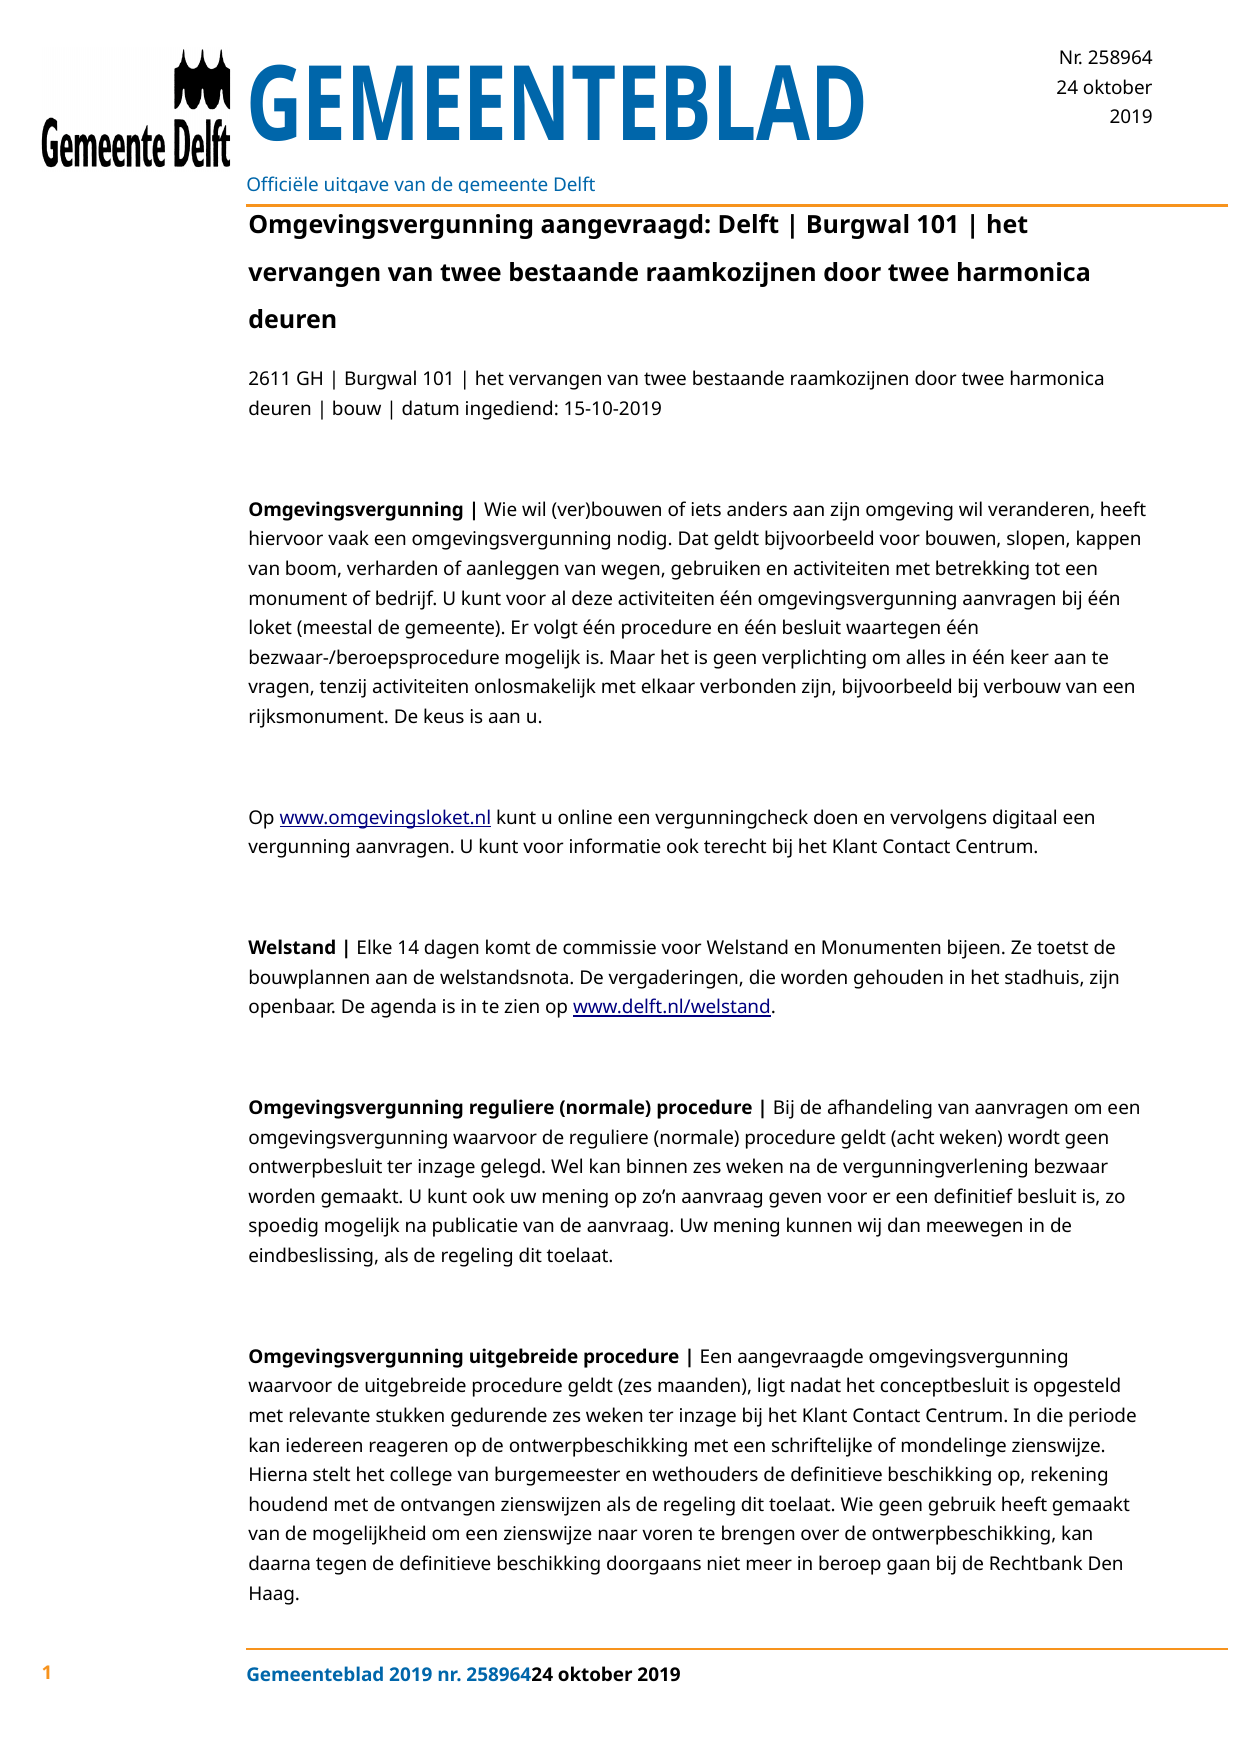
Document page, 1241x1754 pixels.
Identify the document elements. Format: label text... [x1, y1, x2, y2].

text Omgevingsvergunning reguliere (normale) procedure | Bij de afhandeling van aanvragen om een omgevingsvergunning waarvoor de reguliere (normale) procedure geldt (acht weken) wordt geen ontwerpbesluit ter inzage gelegd. Wel kan binnen zes weken na de vergunningverlening bezwaar worden gemaakt. U kunt ook uw mening op zo’n aanvraag geven voor er een definitief besluit is, zo spoedig mogelijk na publicatie van de aanvraag. Uw mening kunnen wij dan meewegen in de eindbeslissing, als de regeling dit toelaat. [248, 1094, 1152, 1268]
text 2611 GH | Burgwal 101 | het vervangen van twee bestaande raamkozijnen door twee harmonica deuren | bouw | datum ingediend: 15-10-2019 [248, 366, 1152, 421]
picture [41, 47, 231, 172]
text Welstand | Elke 14 dagen komt de commissie voor Welstand en Monumenten bijeen. Ze toetst de bouwplannen aan de welstandsnota. De vergaderingen, die worden gehouden in het stadhuis, zijn openbaar. De agenda is in te zien op www.delft.nl/welstand. [248, 934, 1152, 1019]
text Omgevingsvergunning uitgebreide procedure | Een aangevraagde omgevingsvergunning waarvoor de uitgebreide procedure geldt (zes maanden), ligt nadat het conceptbesluit is opgesteld met relevante stukken gedurende zes weken ter inzage bij het Klant Contact Centrum. In die periode kan iedereen reageren op de ontwerpbeschikking met een schriftelijke of mondelinge zienswijze. Hierna stelt het college van burgemeester en wethouders de definitieve beschikking op, rekening houdend met de ontvangen zienswijzen als de regeling dit toelaat. Wie geen gebruik heeft gemaakt van de mogelijkheid om een zienswijze naar voren te brengen over de ontwerpbeschikking, kan daarna tegen de definitieve beschikking doorgaans niet meer in beroep gaan bij de Rechtbank Den Haag. [248, 1343, 1152, 1605]
text Op www.omgevingsloket.nl kunt u online een vergunningcheck doen en vervolgens digitaal een vergunning aanvragen. U kunt voor informatie ook terecht bij het Klant Contact Centrum. [248, 804, 1152, 859]
text Omgevingsvergunning aangevraagd: Delft | Burgwal 101 | het vervangen van twee bestaande raamkozijnen door twee harmonica deuren [248, 207, 1152, 336]
text Omgevingsvergunning | Wie wil (ver)bouwen of iets anders aan zijn omgeving wil veranderen, heeft hiervoor vaak een omgevingsvergunning nodig. Dat geldt bijvoorbeeld voor bouwen, slopen, kappen van boom, verharden of aanleggen van wegen, gebruiken en activiteiten met betrekking tot een monument of bedrijf. U kunt voor al deze activiteiten één omgevingsvergunning aanvragen bij één loket (meestal de gemeente). Er volgt één procedure en één besluit waartegen één bezwaar-/beroepsprocedure mogelijk is. Maar het is geen verplichting om alles in één keer aan te vragen, tenzij activiteiten onlosmakelijk met elkaar verbonden zijn, bijvoorbeeld bij verbouw van een rijksmonument. De keus is aan u. [248, 496, 1152, 729]
